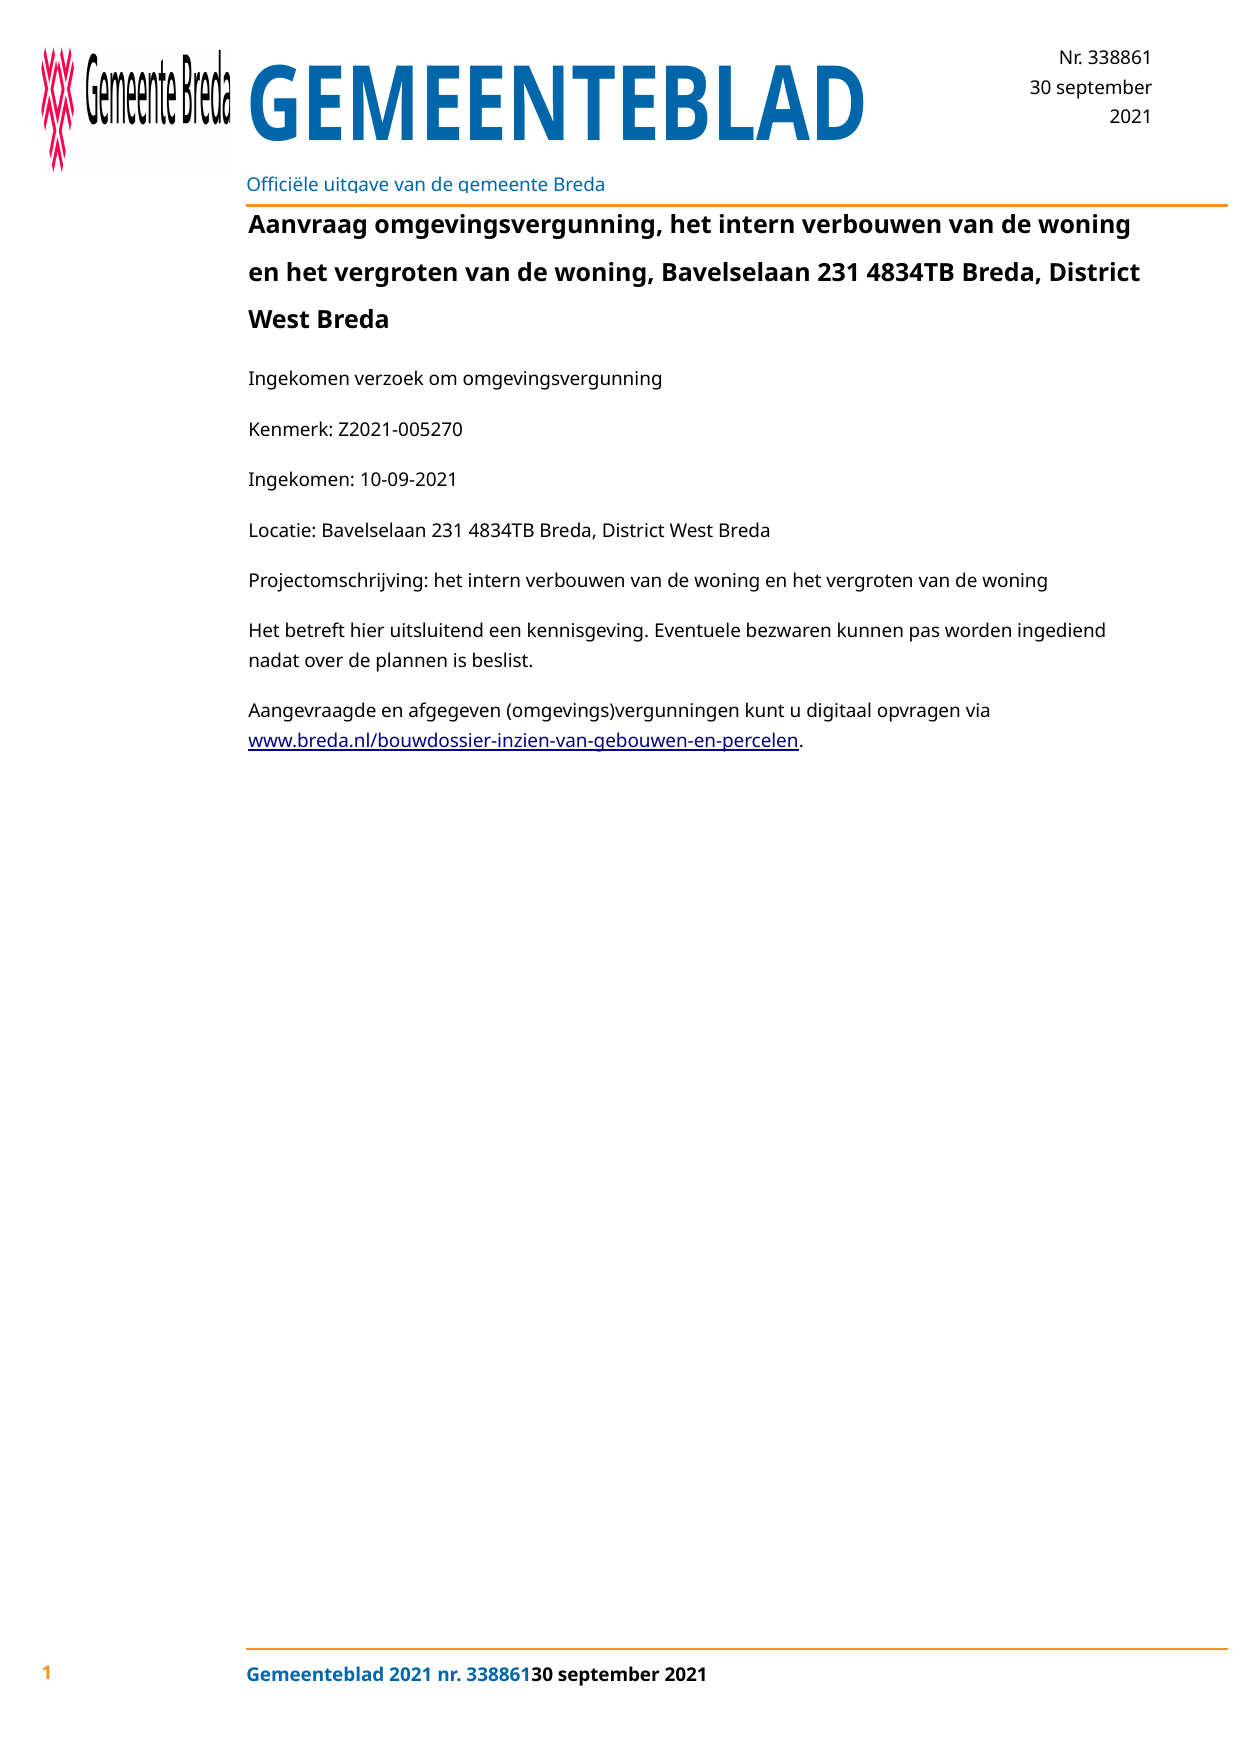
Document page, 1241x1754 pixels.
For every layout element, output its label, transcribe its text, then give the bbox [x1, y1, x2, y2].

text Het betreft hier uitsluitend een kennisgeving. Eventuele bezwaren kunnen pas worden ingediend nadat over de plannen is beslist. [248, 618, 1152, 673]
picture [41, 47, 231, 172]
text Aangevraagde en afgegeven (omgevings)vergunningen kunt u digitaal opvragen via www.breda.nl/bouwdossier-inzien-van-gebouwen-en-percelen. [248, 698, 1152, 753]
text Ingekomen verzoek om omgevingsvergunning [248, 366, 1152, 391]
text Locatie: Bavelselaan 231 4834TB Breda, District West Breda [248, 517, 1152, 542]
text Kenmerk: Z2021-005270 [248, 416, 1152, 442]
text Aanvraag omgevingsvergunning, het intern verbouwen van de woning en het vergroten van de woning, Bavelselaan 231 4834TB Breda, District West Breda [248, 207, 1152, 336]
text Projectomschrijving: het intern verbouwen van de woning en het vergroten van de woning [248, 567, 1152, 593]
text Ingekomen: 10-09-2021 [248, 466, 1152, 492]
